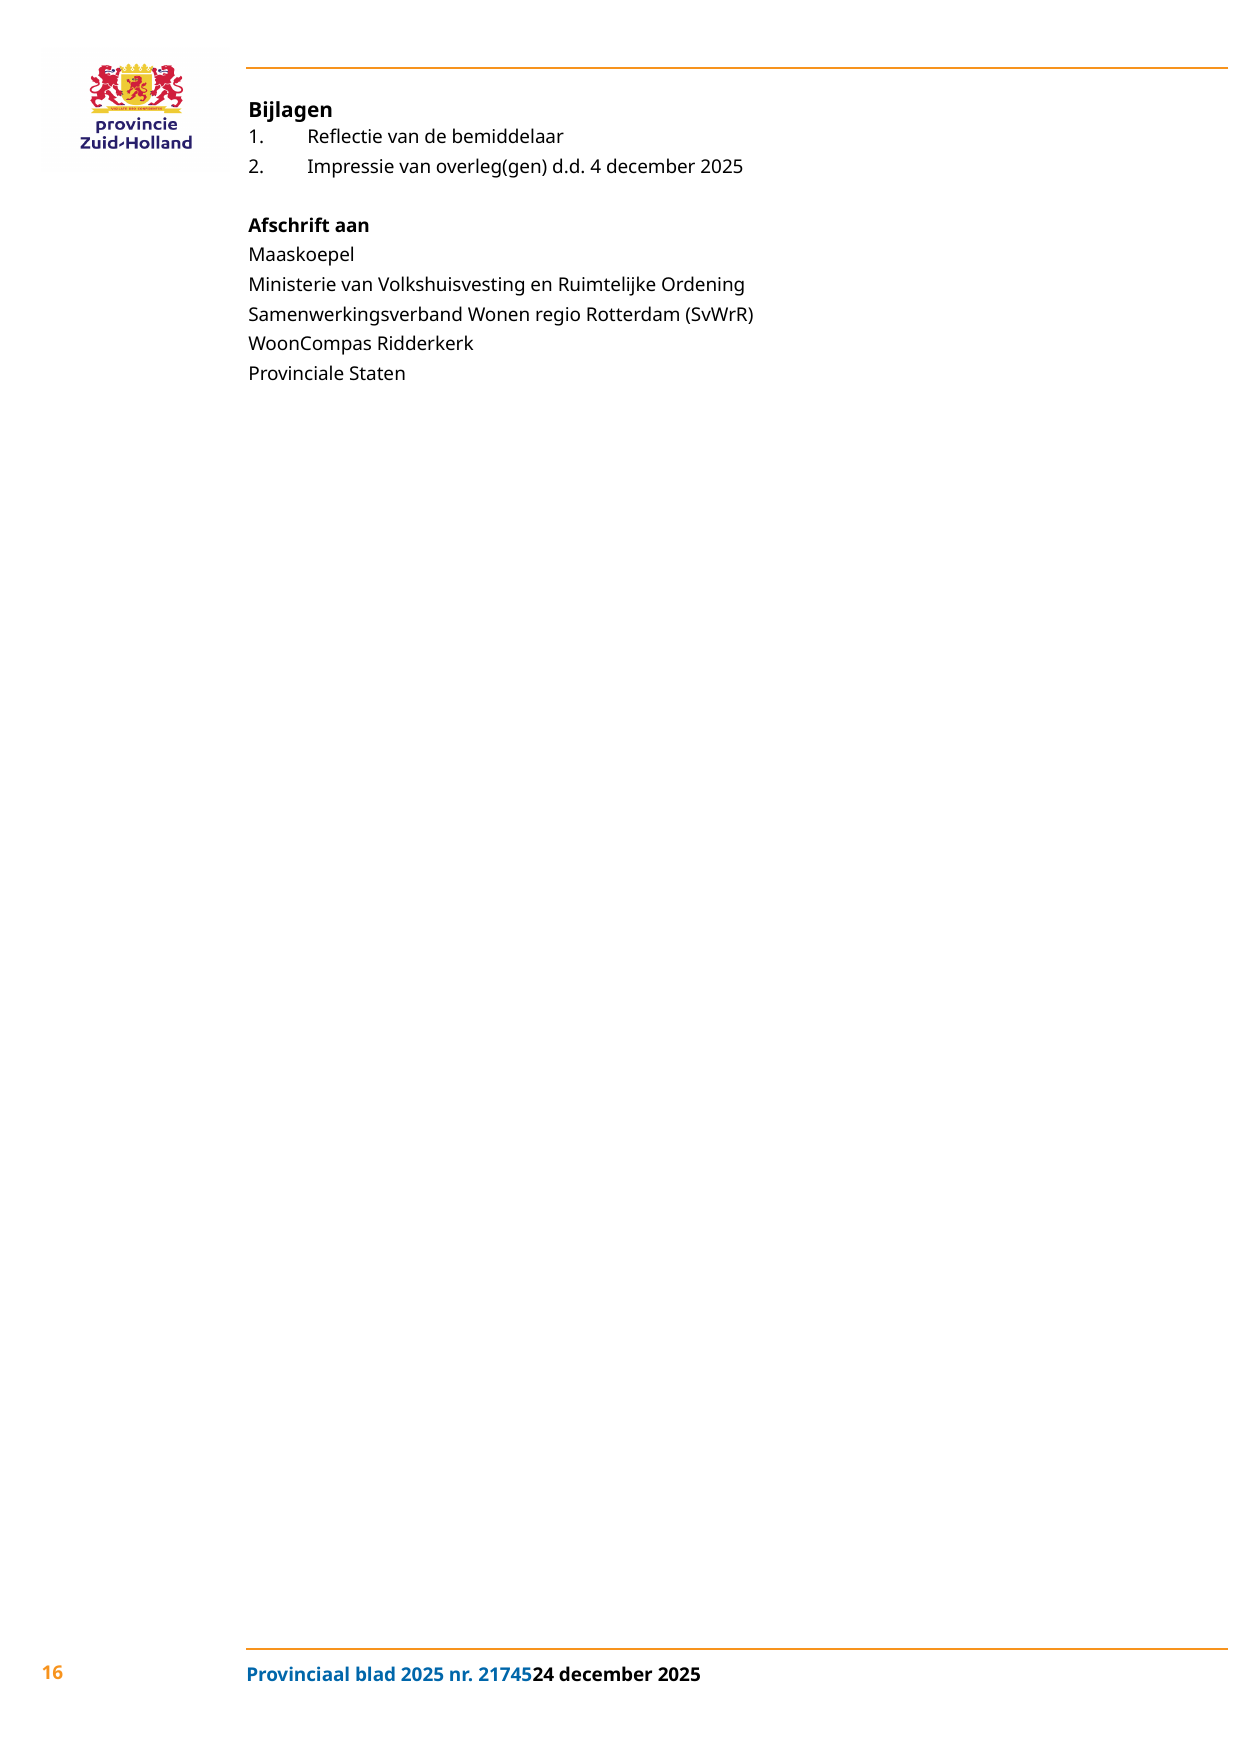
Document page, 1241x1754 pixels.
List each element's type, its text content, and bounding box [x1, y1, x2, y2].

text Afschrift aan [248, 212, 1152, 238]
picture [41, 47, 231, 172]
list Impressie van overleg(gen) d.d. 4 december 2025 [248, 153, 1152, 179]
text Maaskoepel [248, 242, 1152, 267]
text Ministerie van Volkshuisvesting en Ruimtelijke Ordening [248, 271, 1152, 297]
text Samenwerkingsverband Wonen regio Rotterdam (SvWrR) [248, 301, 1152, 327]
text WoonCompas Ridderkerk [248, 330, 1152, 356]
list Reflectie van de bemiddelaar [248, 123, 1152, 149]
text Provinciale Staten [248, 360, 1152, 386]
text Bijlagen [248, 95, 1152, 123]
